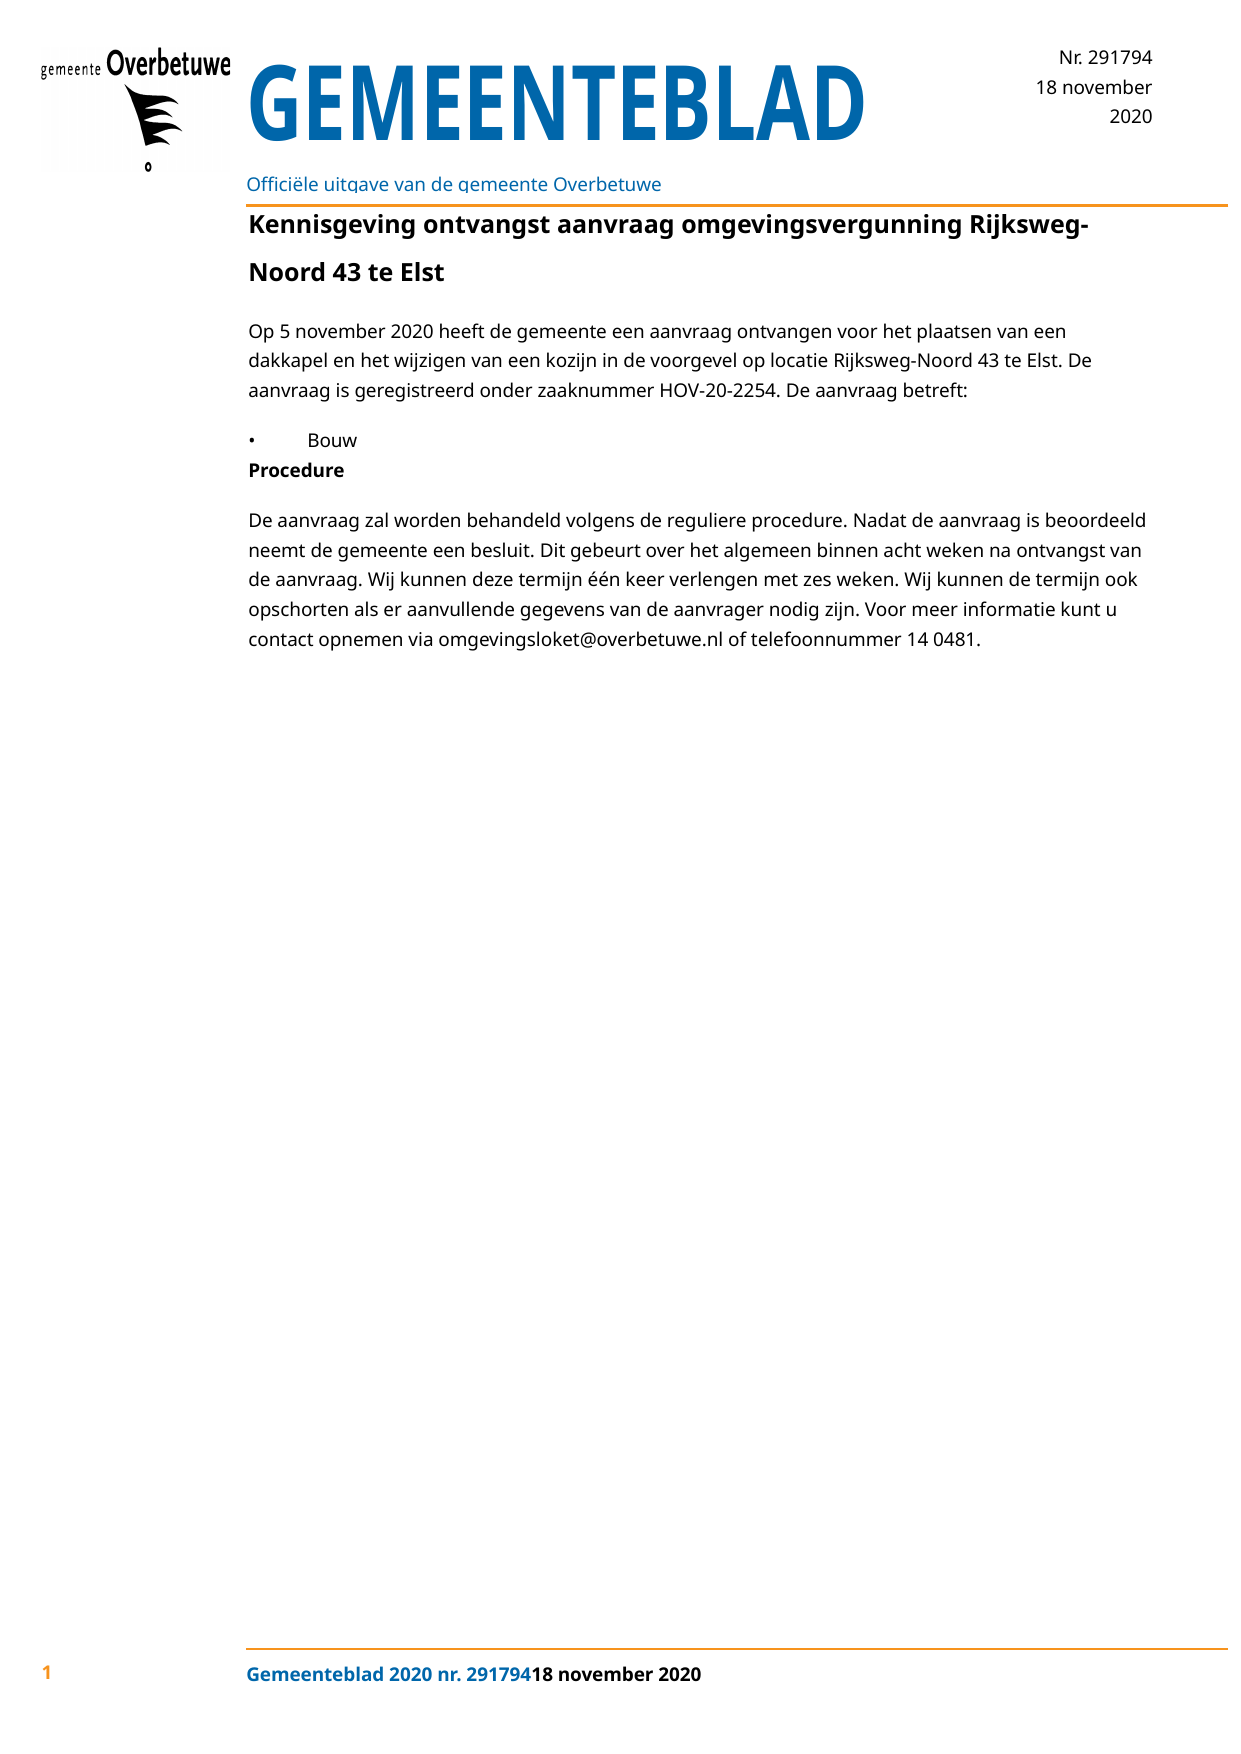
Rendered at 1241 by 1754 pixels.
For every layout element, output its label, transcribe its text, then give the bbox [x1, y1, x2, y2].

text De aanvraag zal worden behandeld volgens de reguliere procedure. Nadat de aanvraag is beoordeeld neemt de gemeente een besluit. Dit gebeurt over het algemeen binnen acht weken na ontvangst van de aanvraag. Wij kunnen deze termijn één keer verlengen met zes weken. Wij kunnen de termijn ook opschorten als er aanvullende gegevens van de aanvrager nodig zijn. Voor meer informatie kunt u contact opnemen via omgevingsloket@overbetuwe.nl of telefoonnummer 14 0481. [248, 507, 1152, 652]
text Procedure [248, 457, 1152, 483]
text Op 5 november 2020 heeft de gemeente een aanvraag ontvangen voor het plaatsen van een dakkapel en het wijzigen van een kozijn in de voorgevel op locatie Rijksweg-Noord 43 te Elst. De aanvraag is geregistreerd onder zaaknummer HOV-20-2254. De aanvraag betreft: [248, 318, 1152, 403]
picture [41, 47, 231, 172]
text Kennisgeving ontvangst aanvraag omgevingsvergunning Rijksweg-Noord 43 te Elst [248, 207, 1152, 288]
list Bouw [248, 427, 1152, 453]
